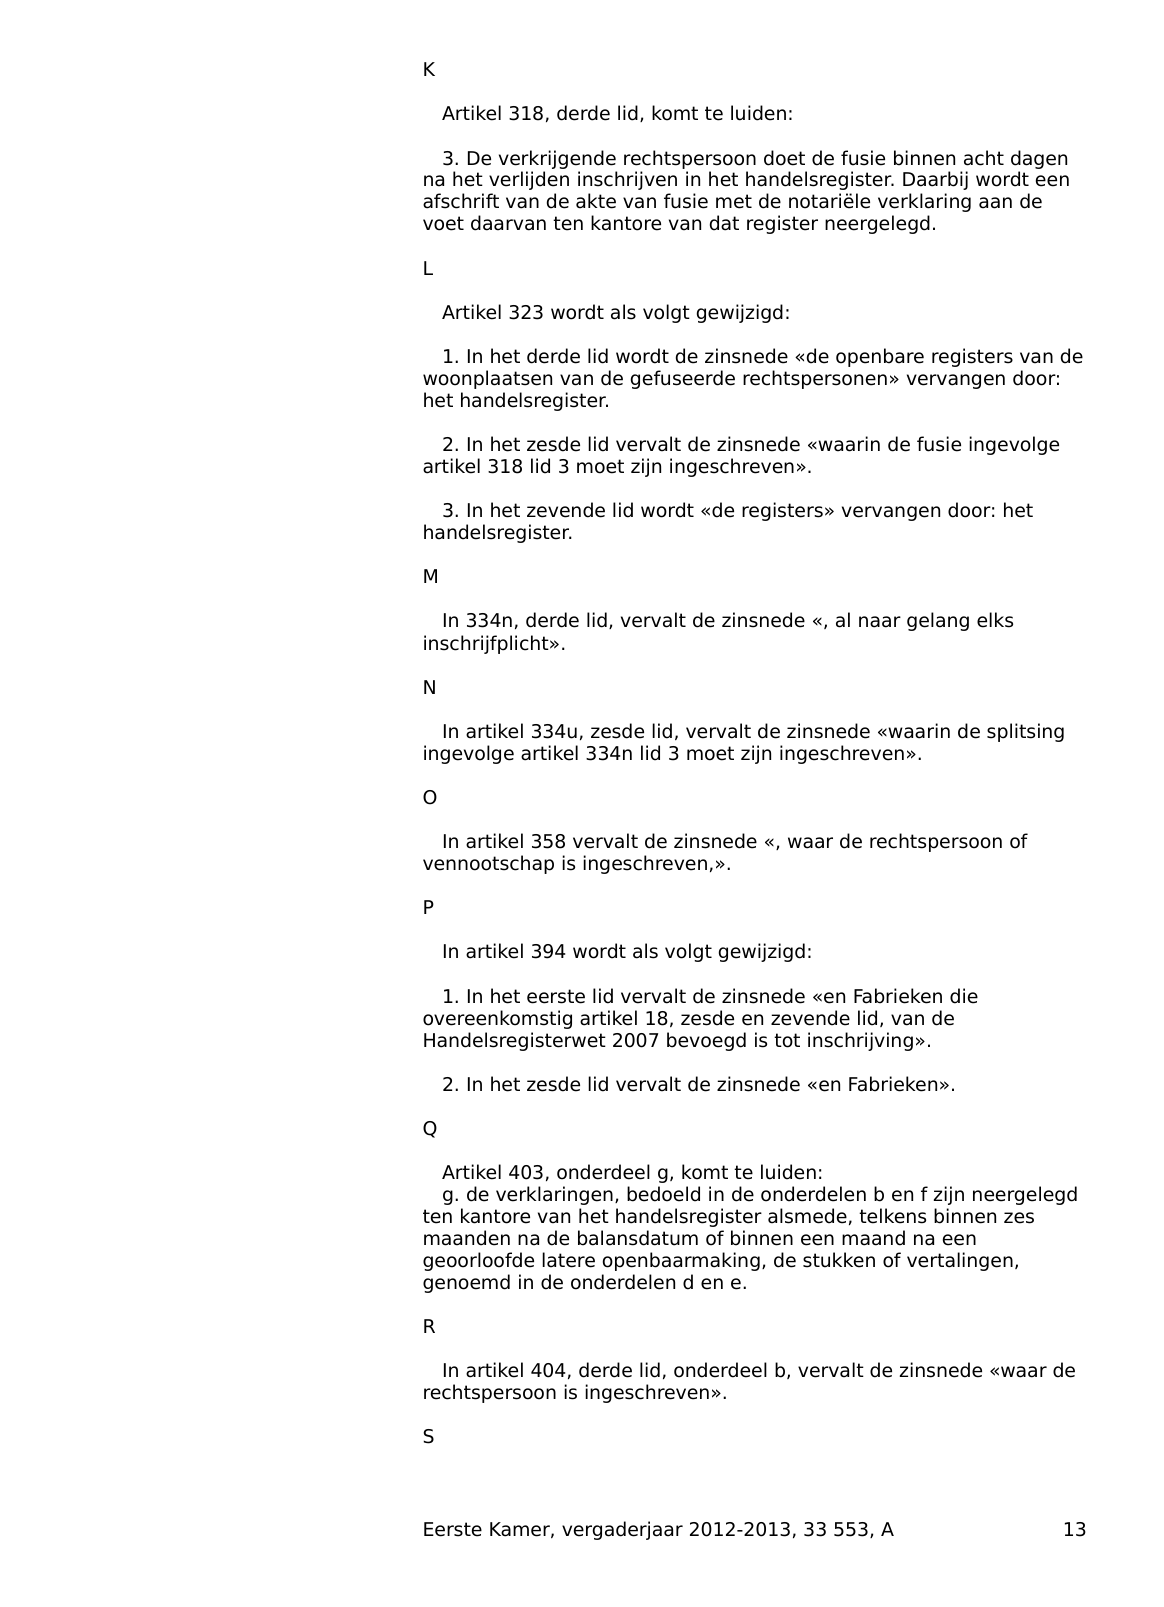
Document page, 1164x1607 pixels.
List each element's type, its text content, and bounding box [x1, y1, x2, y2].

text S [422, 1426, 1087, 1448]
text M [422, 566, 1087, 588]
text 2. In het zesde lid vervalt de zinsnede «en Fabrieken». [422, 1074, 1087, 1096]
text 1. In het eerste lid vervalt de zinsnede «en Fabrieken die overeenkomstig artikel 18, zesde en zevende lid, van de Handelsregisterwet 2007 bevoegd is tot inschrijving». [422, 986, 1087, 1051]
text 1. In het derde lid wordt de zinsnede «de openbare registers van de woonplaatsen van de gefuseerde rechtspersonen» vervangen door: het handelsregister. [422, 346, 1087, 412]
text In artikel 334u, zesde lid, vervalt de zinsnede «waarin de splitsing ingevolge artikel 334n lid 3 moet zijn ingeschreven». [422, 721, 1087, 765]
text 3. De verkrijgende rechtspersoon doet de fusie binnen acht dagen na het verlijden inschrijven in het handelsregister. Daarbij wordt een afschrift van de akte van fusie met de notariële verklaring aan de voet daarvan ten kantore van dat register neergelegd. [422, 147, 1087, 235]
text O [422, 787, 1087, 809]
text Q [422, 1118, 1087, 1140]
text L [422, 257, 1087, 279]
text P [422, 897, 1087, 919]
text Artikel 403, onderdeel g, komt te luiden: [422, 1162, 1087, 1184]
text K [422, 59, 1087, 81]
text Artikel 323 wordt als volgt gewijzigd: [422, 302, 1087, 324]
text In artikel 404, derde lid, onderdeel b, vervalt de zinsnede «waar de rechtspersoon is ingeschreven». [422, 1360, 1087, 1404]
text N [422, 677, 1087, 698]
text Artikel 318, derde lid, komt te luiden: [422, 103, 1087, 125]
text In artikel 358 vervalt de zinsnede «, waar de rechtspersoon of vennootschap is ingeschreven,». [422, 831, 1087, 875]
text R [422, 1316, 1087, 1338]
text 2. In het zesde lid vervalt de zinsnede «waarin de fusie ingevolge artikel 318 lid 3 moet zijn ingeschreven». [422, 434, 1087, 478]
text g. de verklaringen, bedoeld in de onderdelen b en f zijn neergelegd ten kantore van het handelsregister alsmede, telkens binnen zes maanden na de balansdatum of binnen een maand na een geoorloofde latere openbaarmaking, de stukken of vertalingen, genoemd in de onderdelen d en e. [422, 1184, 1087, 1294]
text 3. In het zevende lid wordt «de registers» vervangen door: het handelsregister. [422, 500, 1087, 544]
text In artikel 394 wordt als volgt gewijzigd: [422, 941, 1087, 963]
text In 334n, derde lid, vervalt de zinsnede «, al naar gelang elks inschrijfplicht». [422, 610, 1087, 654]
